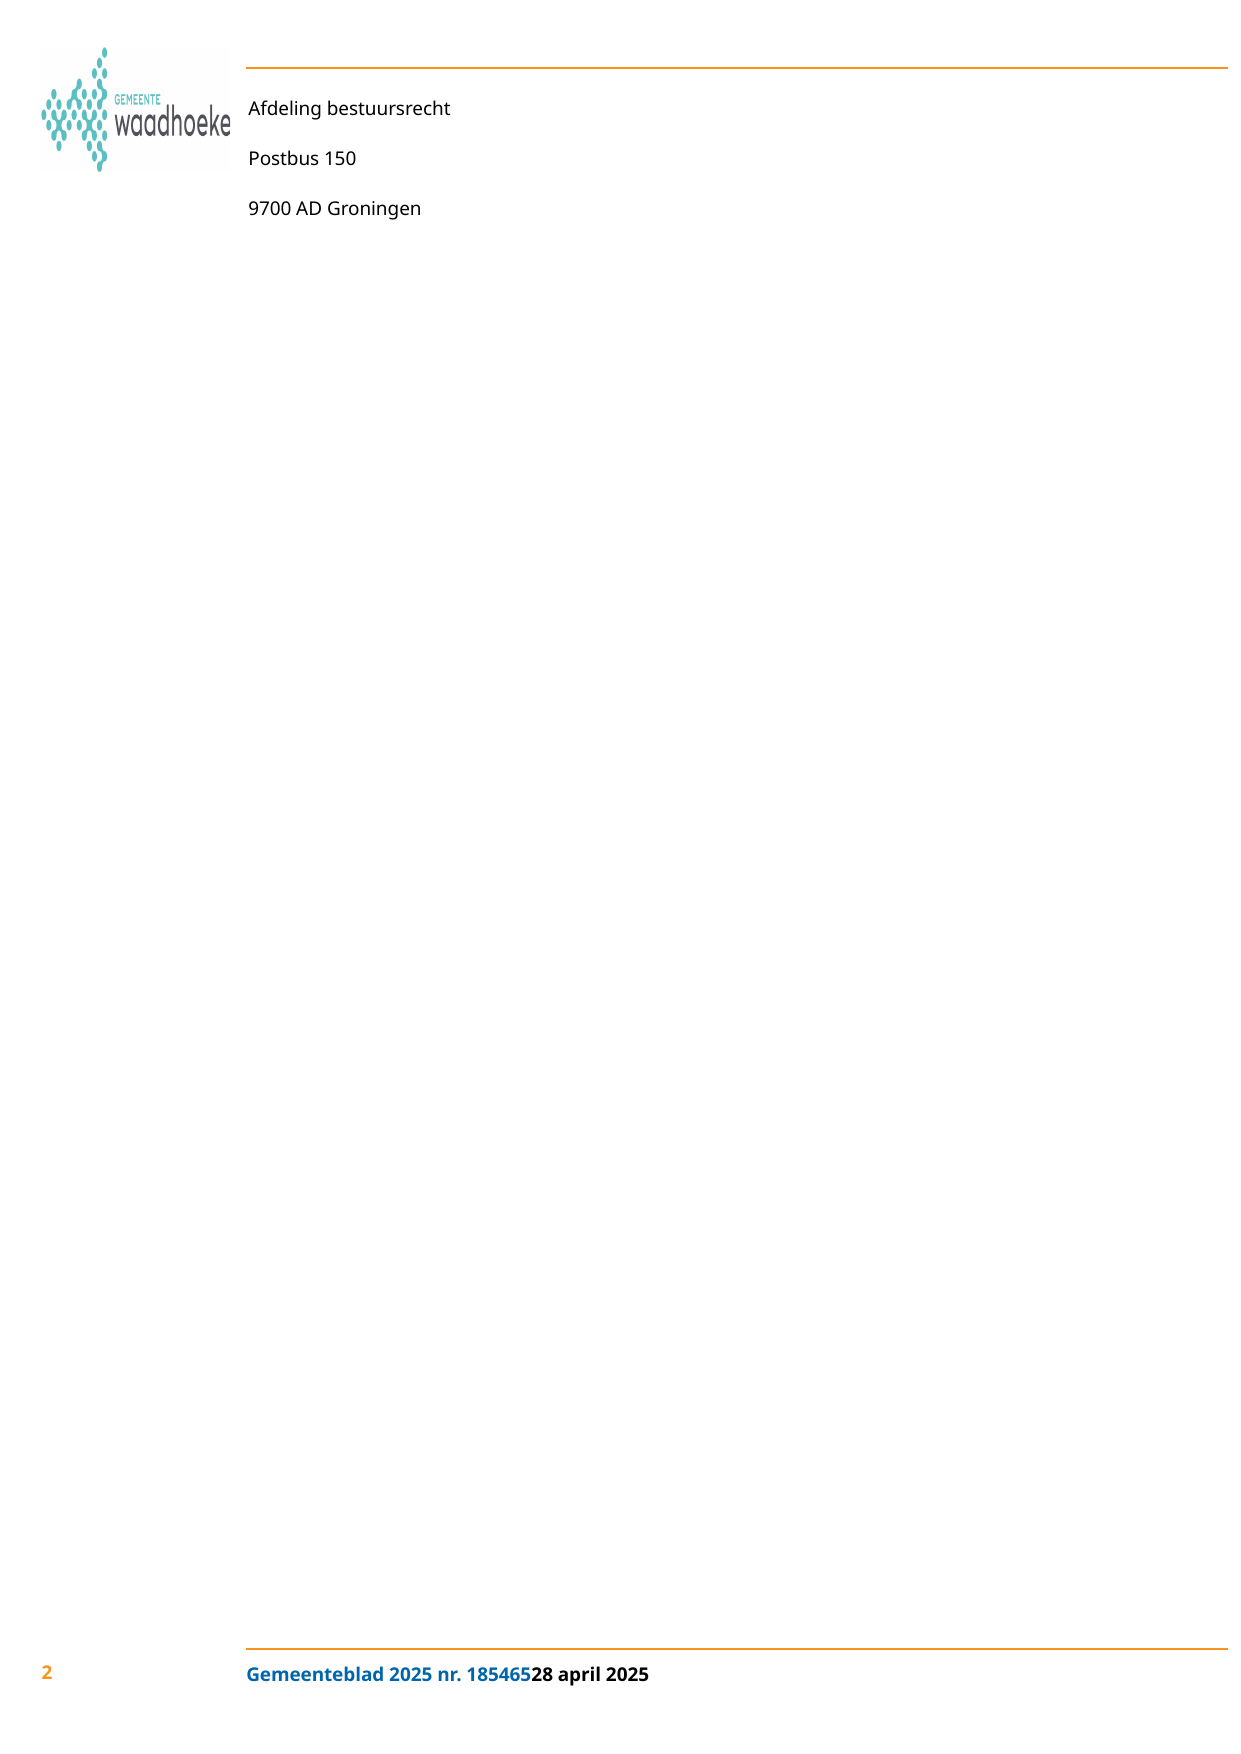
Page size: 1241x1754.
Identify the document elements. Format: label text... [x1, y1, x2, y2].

picture [41, 47, 231, 172]
text 9700 AD Groningen [248, 196, 1152, 221]
text Postbus 150 [248, 145, 1152, 171]
text Afdeling bestuursrecht [248, 95, 1152, 121]
